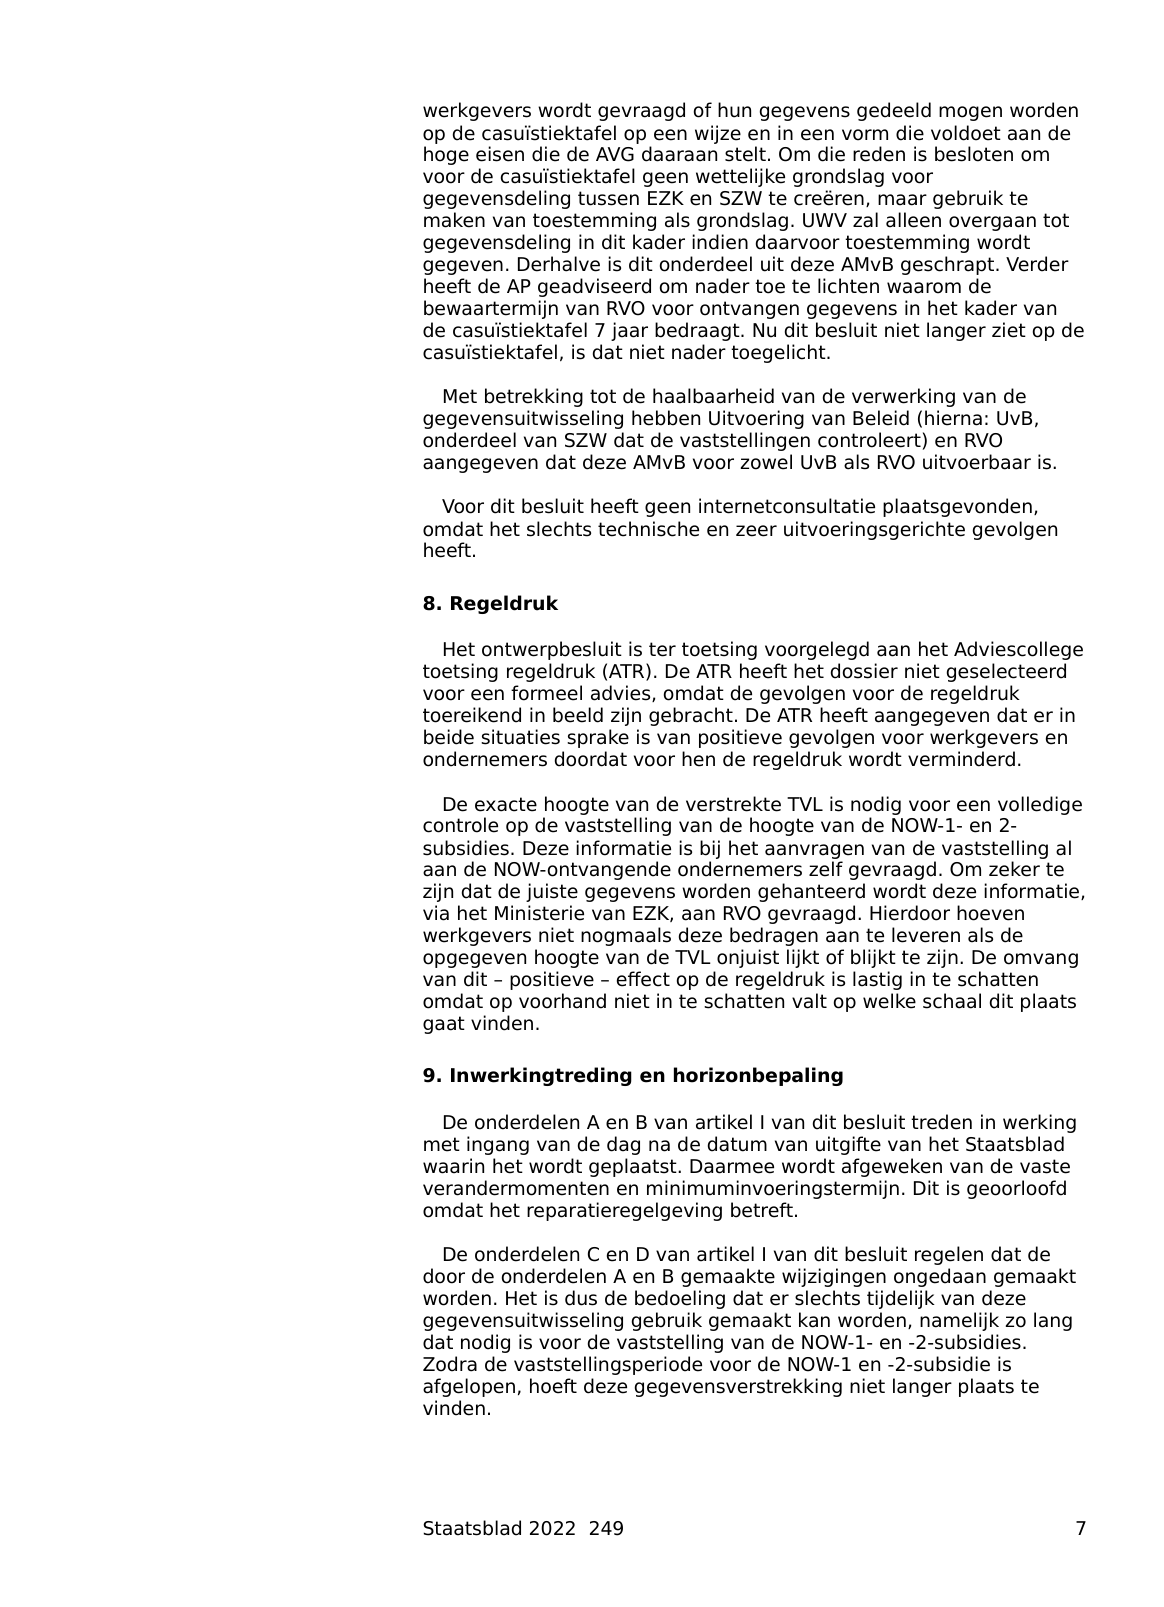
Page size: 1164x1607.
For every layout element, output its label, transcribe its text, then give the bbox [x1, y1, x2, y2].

text De onderdelen C en D van artikel I van dit besluit regelen dat de door de onderdelen A en B gemaakte wijzigingen ongedaan gemaakt worden. Het is dus de bedoeling dat er slechts tijdelijk van deze gegevensuitwisseling gebruik gemaakt kan worden, namelijk zo lang dat nodig is voor de vaststelling van de NOW-1- en -2-subsidies. Zodra de vaststellingsperiode voor de NOW-1 en -2-subsidie is afgelopen, hoeft deze gegevensverstrekking niet langer plaats te vinden. [422, 1244, 1087, 1420]
text De exacte hoogte van de verstrekte TVL is nodig voor een volledige controle op de vaststelling van de hoogte van de NOW-1- en 2-subsidies. Deze informatie is bij het aanvragen van de vaststelling al aan de NOW-ontvangende ondernemers zelf gevraagd. Om zeker te zijn dat de juiste gegevens worden gehanteerd wordt deze informatie, via het Ministerie van EZK, aan RVO gevraagd. Hierdoor hoeven werkgevers niet nogmaals deze bedragen aan te leveren als de opgegeven hoogte van de TVL onjuist lijkt of blijkt te zijn. De omvang van dit – positieve – effect op de regeldruk is lastig in te schatten omdat op voorhand niet in te schatten valt op welke schaal dit plaats gaat vinden. [422, 793, 1087, 1035]
text Het ontwerpbesluit is ter toetsing voorgelegd aan het Adviescollege toetsing regeldruk (ATR). De ATR heeft het dossier niet geselecteerd voor een formeel advies, omdat de gevolgen voor de regeldruk toereikend in beeld zijn gebracht. De ATR heeft aangegeven dat er in beide situaties sprake is van positieve gevolgen voor werkgevers en ondernemers doordat voor hen de regeldruk wordt verminderd. [422, 639, 1087, 771]
text De onderdelen A en B van artikel I van dit besluit treden in werking met ingang van de dag na de datum van uitgifte van het Staatsblad waarin het wordt geplaatst. Daarmee wordt afgeweken van de vaste verandermomenten en minimuminvoeringstermijn. Dit is geoorloofd omdat het reparatieregelgeving betreft. [422, 1112, 1087, 1222]
subtitle 8. Regeldruk [422, 592, 1087, 614]
subtitle 9. Inwerkingtreding en horizonbepaling [422, 1065, 1087, 1087]
text werkgevers wordt gevraagd of hun gegevens gedeeld mogen worden op de casuïstiektafel op een wijze en in een vorm die voldoet aan de hoge eisen die de AVG daaraan stelt. Om die reden is besloten om voor de casuïstiektafel geen wettelijke grondslag voor gegevensdeling tussen EZK en SZW te creëren, maar gebruik te maken van toestemming als grondslag. UWV zal alleen overgaan tot gegevensdeling in dit kader indien daarvoor toestemming wordt gegeven. Derhalve is dit onderdeel uit deze AMvB geschrapt. Verder heeft de AP geadviseerd om nader toe te lichten waarom de bewaartermijn van RVO voor ontvangen gegevens in het kader van de casuïstiektafel 7 jaar bedraagt. Nu dit besluit niet langer ziet op de casuïstiektafel, is dat niet nader toegelicht. [422, 100, 1087, 364]
text Met betrekking tot de haalbaarheid van de verwerking van de gegevensuitwisseling hebben Uitvoering van Beleid (hierna: UvB, onderdeel van SZW dat de vaststellingen controleert) en RVO aangegeven dat deze AMvB voor zowel UvB als RVO uitvoerbaar is. [422, 386, 1087, 474]
text Voor dit besluit heeft geen internetconsultatie plaatsgevonden, omdat het slechts technische en zeer uitvoeringsgerichte gevolgen heeft. [422, 496, 1087, 562]
